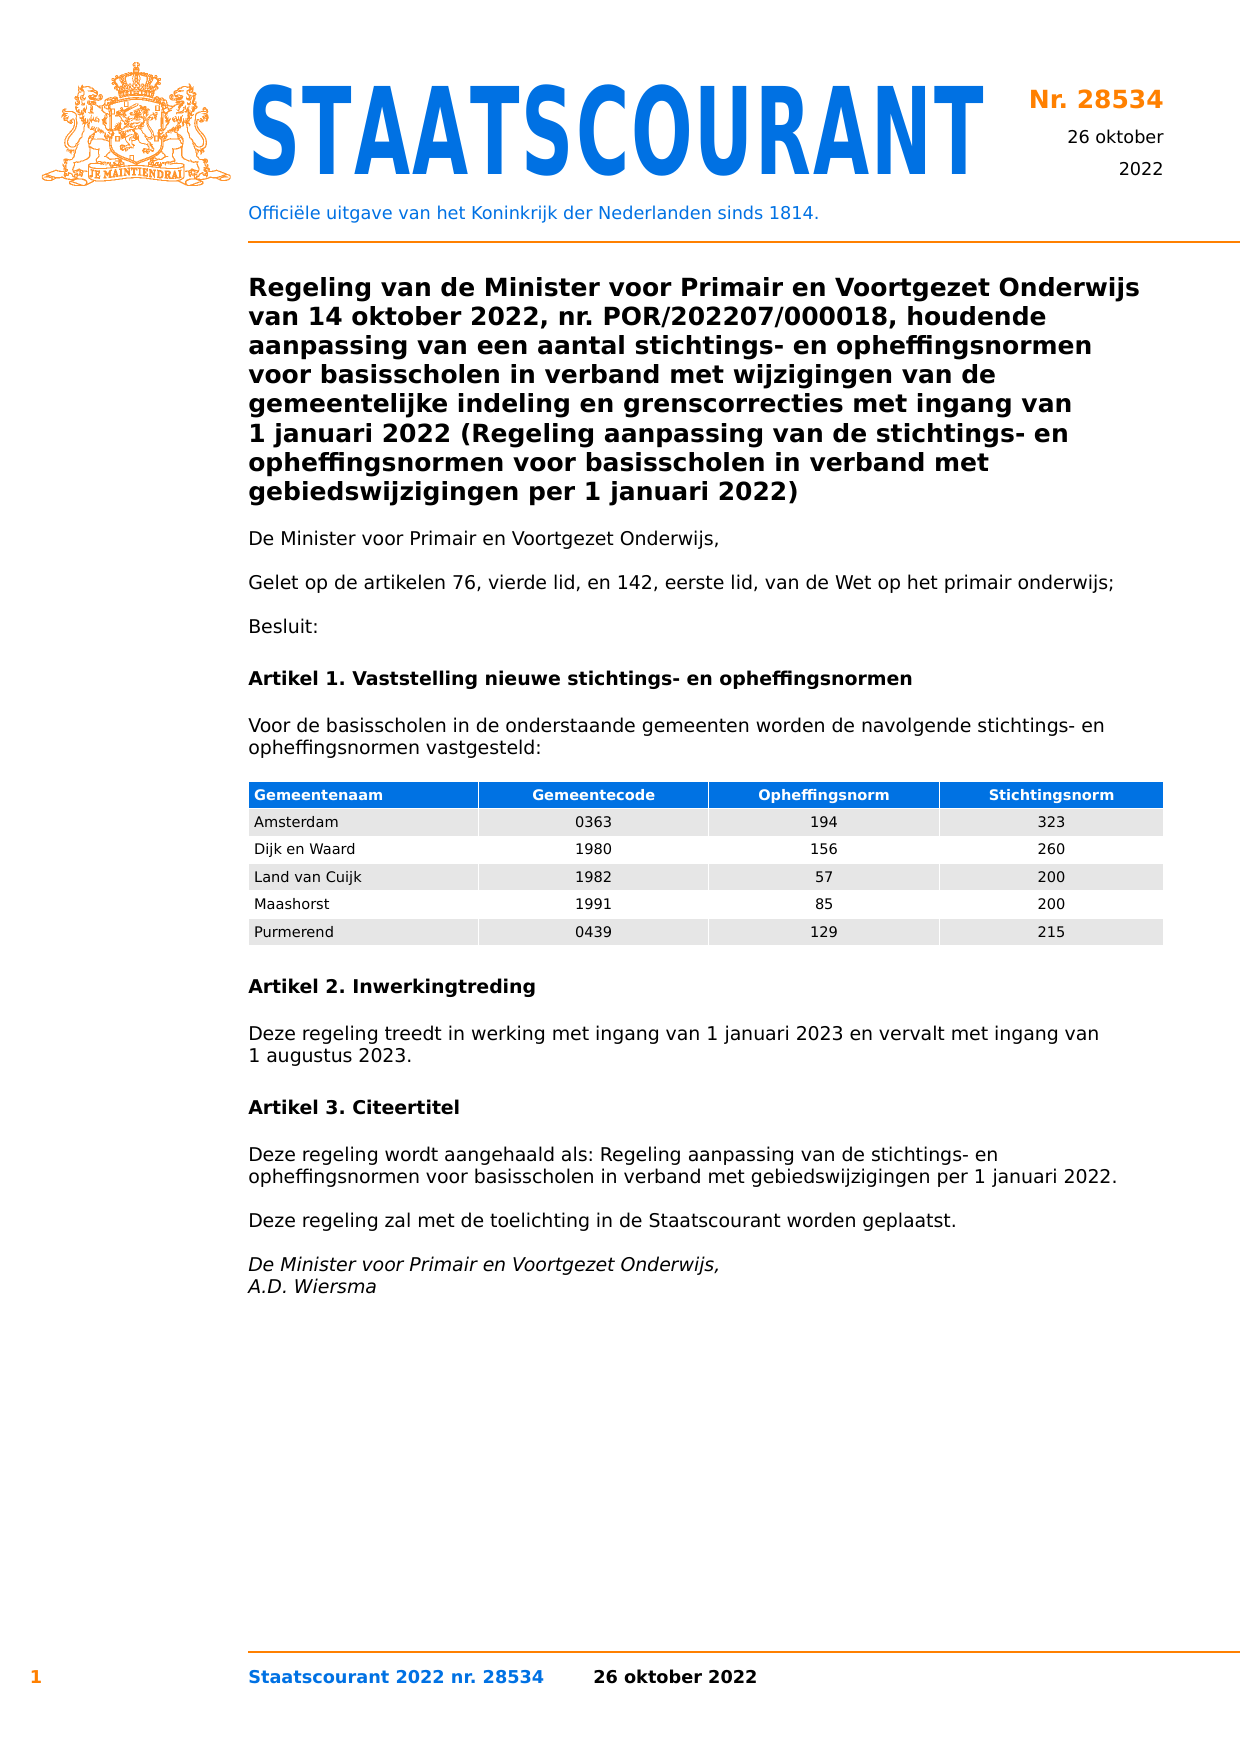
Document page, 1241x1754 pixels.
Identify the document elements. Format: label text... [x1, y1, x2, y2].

table_cell 2022 [998, 153, 1240, 203]
table_cell Purmerend [249, 919, 478, 945]
subtitle Artikel 3. Citeertitel [248, 1097, 1163, 1119]
table_header STAATSCOURANT [248, 62, 998, 203]
table_header Gemeentecode [479, 782, 708, 808]
text Deze regeling wordt aangehaald als: Regeling aanpassing van de stichtings- en opheffingsnormen voor basisscholen in verband met gebiedswijzigingen per 1 januari 2022. [248, 1144, 1163, 1188]
table_cell Dijk en Waard [249, 837, 478, 863]
table_header Gemeentenaam [249, 782, 478, 808]
table_cell 1982 [479, 864, 708, 890]
table_cell 85 [709, 891, 939, 918]
table_cell 129 [709, 919, 939, 945]
table_cell 200 [940, 864, 1163, 890]
table_cell 1980 [479, 837, 708, 863]
subtitle Artikel 1. Vaststelling nieuwe stichtings- en opheffingsnormen [248, 668, 1163, 690]
table_cell 215 [940, 919, 1163, 945]
table_cell 0363 [479, 809, 708, 836]
table_cell 0439 [479, 919, 708, 945]
table_cell 200 [940, 891, 1163, 918]
table_cell Amsterdam [249, 809, 478, 836]
table_cell 260 [940, 837, 1163, 863]
table_cell 156 [709, 837, 939, 863]
picture [41, 62, 231, 186]
text Deze regeling zal met de toelichting in de Staatscourant worden geplaatst. [248, 1210, 1163, 1232]
table_cell 323 [940, 809, 1163, 836]
text Besluit: [248, 616, 1163, 638]
table_cell 57 [709, 864, 939, 890]
table_cell 26 oktober [998, 121, 1240, 153]
subtitle Artikel 2. Inwerkingtreding [248, 976, 1163, 998]
table_cell Maashorst [249, 891, 478, 918]
text Voor de basisscholen in de onderstaande gemeenten worden de navolgende stichtings- en opheffingsnormen vastgesteld: [248, 715, 1163, 759]
table_cell 1991 [479, 891, 708, 918]
table_cell Officiële uitgave van het Koninkrijk der Nederlanden sinds 1814. [248, 203, 1240, 241]
table_cell 194 [709, 809, 939, 836]
text De Minister voor Primair en Voortgezet Onderwijs, [248, 528, 1163, 550]
table_header [25, 62, 248, 241]
table_header Opheffingsnorm [709, 782, 939, 808]
text Deze regeling treedt in werking met ingang van 1 januari 2023 en vervalt met ingang van 1 augustus 2023. [248, 1023, 1163, 1067]
subtitle Regeling van de Minister voor Primair en Voortgezet Onderwijs van 14 oktober 2022, nr. POR/202207/000018, houdende aanpassing van een aantal stichtings- en opheffingsnormen voor basisscholen in verband met wijzigingen van de gemeentelijke indeling en grenscorrecties met ingang van 1 januari 2022 (Regeling aanpassing van de stichtings- en opheffingsnormen voor basisscholen in verband met gebiedswijzigingen per 1 januari 2022) [248, 273, 1163, 506]
table_cell Land van Cuijk [249, 864, 478, 890]
text De Minister voor Primair en Voortgezet Onderwijs, A.D. Wiersma [248, 1254, 1163, 1298]
text Gelet op de artikelen 76, vierde lid, en 142, eerste lid, van de Wet op het primair onderwijs; [248, 572, 1163, 594]
table_header Stichtingsnorm [940, 782, 1163, 808]
table_header Nr. 28534 [998, 62, 1240, 121]
